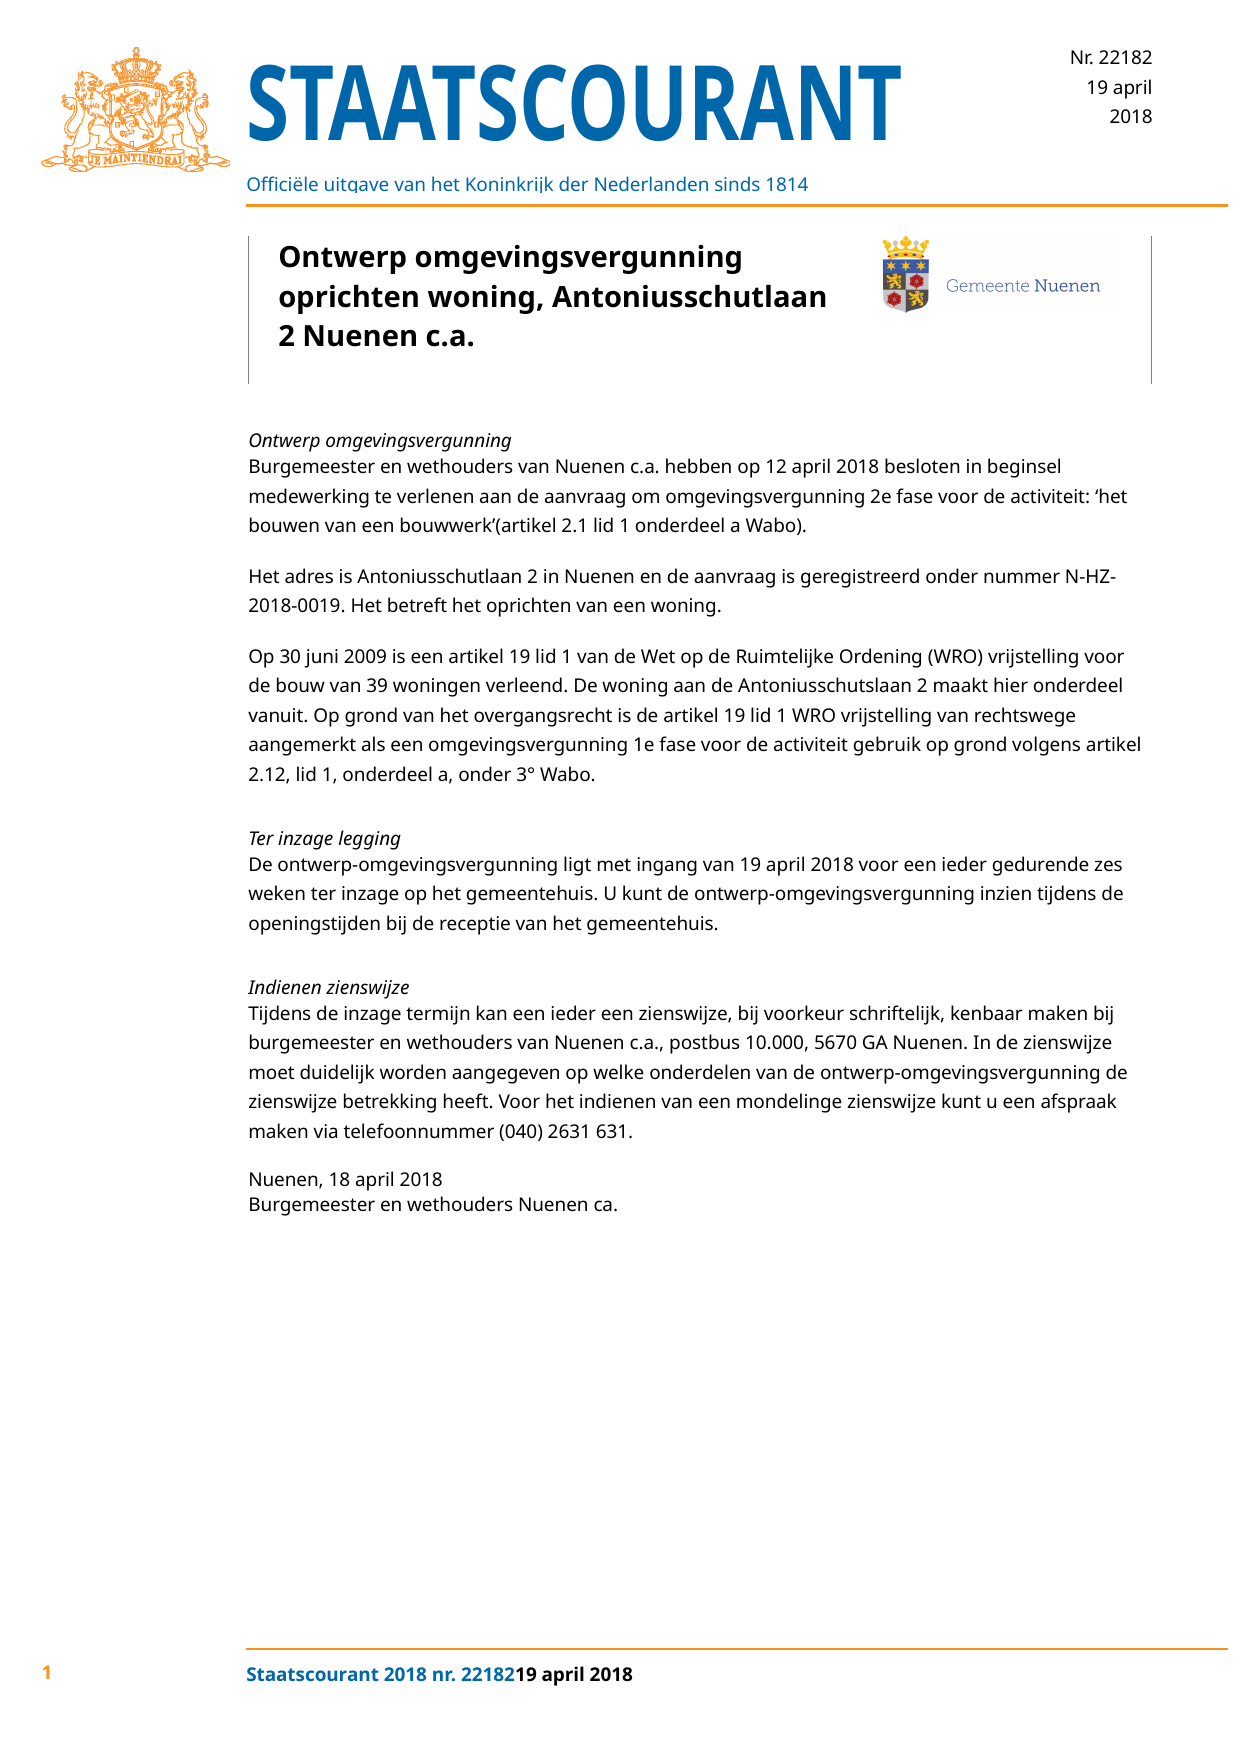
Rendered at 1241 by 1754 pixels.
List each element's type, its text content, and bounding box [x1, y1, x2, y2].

text Het adres is Antoniusschutlaan 2 in Nuenen en de aanvraag is geregistreerd onder nummer N-HZ-2018-0019. Het betreft het oprichten van een woning. [248, 563, 1152, 618]
table_header [850, 236, 882, 312]
table_header [1119, 236, 1151, 312]
text Ontwerp omgevingsvergunning [248, 427, 1152, 453]
text Tijdens de inzage termijn kan een ieder een zienswijze, bij voorkeur schriftelijk, kenbaar maken bij burgemeester en wethouders van Nuenen c.a., postbus 10.000, 5670 GA Nuenen. In de zienswijze moet duidelijk worden aangegeven op welke onderdelen van de ontwerp-omgevingsvergunning de zienswijze betrekking heeft. Voor het indienen van een mondelinge zienswijze kunt u een afspraak maken via telefoonnummer (040) 2631 631. [248, 1000, 1152, 1144]
picture [41, 47, 231, 172]
text Op 30 juni 2009 is een artikel 19 lid 1 van de Wet op de Ruimtelijke Ordening (WRO) vrijstelling voor de bouw van 39 woningen verleend. De woning aan de Antoniusschutslaan 2 maakt hier onderdeel vanuit. Op grond van het overgangsrecht is de artikel 19 lid 1 WRO vrijstelling van rechtswege aangemerkt als een omgevingsvergunning 1e fase voor de activiteit gebruik op grond volgens artikel 2.12, lid 1, onderdeel a, onder 3° Wabo. [248, 643, 1152, 787]
text Burgemeester en wethouders Nuenen ca. [248, 1192, 1152, 1217]
text Nuenen, 18 april 2018 [248, 1166, 1152, 1192]
text Indienen zienswijze [248, 974, 1152, 1000]
table_header [850, 313, 1151, 384]
text Burgemeester en wethouders van Nuenen c.a. hebben op 12 april 2018 besloten in beginsel medewerking te verlenen aan de aanvraag om omgevingsvergunning 2e fase voor de activiteit: ‘het bouwen van een bouwwerk’(artikel 2.1 lid 1 onderdeel a Wabo). [248, 453, 1152, 538]
table_header Ontwerp omgevingsvergunning oprichten woning, Antoniusschutlaan 2 Nuenen c.a. [249, 236, 850, 384]
text De ontwerp-omgevingsvergunning ligt met ingang van 19 april 2018 voor een ieder gedurende zes weken ter inzage op het gemeentehuis. U kunt de ontwerp-omgevingsvergunning inzien tijdens de openingstijden bij de receptie van het gemeentehuis. [248, 851, 1152, 936]
text Ter inzage legging [248, 825, 1152, 851]
picture [882, 236, 1119, 313]
